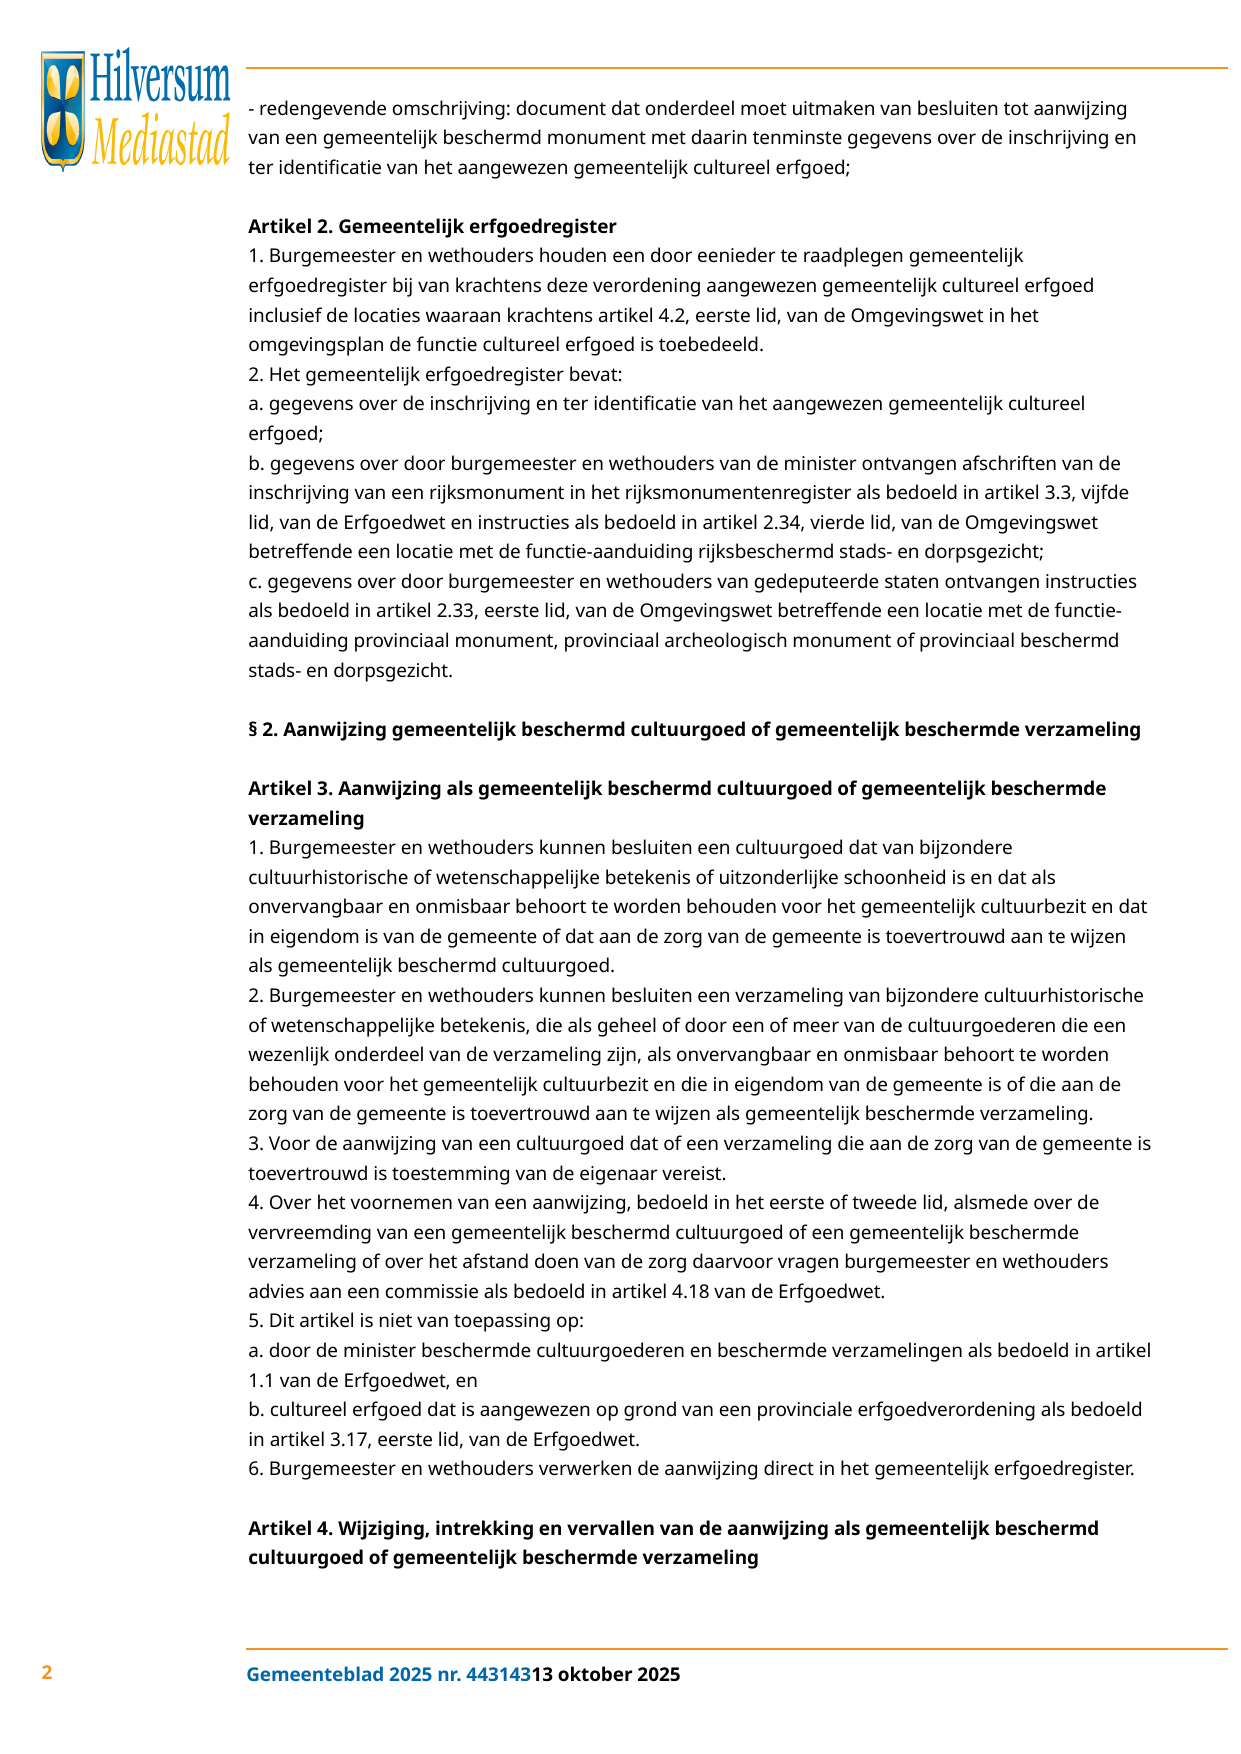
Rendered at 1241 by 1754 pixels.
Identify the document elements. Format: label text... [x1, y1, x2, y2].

text Artikel 2. Gemeentelijk erfgoedregister [248, 213, 1152, 239]
text 4. Over het voornemen van een aanwijzing, bedoeld in het eerste of tweede lid, alsmede over de vervreemding van een gemeentelijk beschermd cultuurgoed of een gemeentelijk beschermde verzameling of over het afstand doen van de zorg daarvoor vragen burgemeester en wethouders advies aan een commissie als bedoeld in artikel 4.18 van de Erfgoedwet. [248, 1189, 1152, 1304]
picture [41, 47, 231, 172]
text a. door de minister beschermde cultuurgoederen en beschermde verzamelingen als bedoeld in artikel 1.1 van de Erfgoedwet, en [248, 1337, 1152, 1393]
text § 2. Aanwijzing gemeentelijk beschermd cultuurgoed of gemeentelijk beschermde verzameling [248, 716, 1152, 742]
text 3. Voor de aanwijzing van een cultuurgoed dat of een verzameling die aan de zorg van de gemeente is toevertrouwd is toestemming van de eigenaar vereist. [248, 1130, 1152, 1186]
text 6. Burgemeester en wethouders verwerken de aanwijzing direct in het gemeentelijk erfgoedregister. [248, 1456, 1152, 1481]
text a. gegevens over de inschrijving en ter identificatie van het aangewezen gemeentelijk cultureel erfgoed; [248, 391, 1152, 446]
text 2. Burgemeester en wethouders kunnen besluiten een verzameling van bijzondere cultuurhistorische of wetenschappelijke betekenis, die als geheel of door een of meer van de cultuurgoederen die een wezenlijk onderdeel van de verzameling zijn, als onvervangbaar en onmisbaar behoort te worden behouden voor het gemeentelijk cultuurbezit en die in eigendom van de gemeente is of die aan de zorg van de gemeente is toevertrouwd aan te wijzen als gemeentelijk beschermde verzameling. [248, 982, 1152, 1126]
text - redengevende omschrijving: document dat onderdeel moet uitmaken van besluiten tot aanwijzing van een gemeentelijk beschermd monument met daarin tenminste gegevens over de inschrijving en ter identificatie van het aangewezen gemeentelijk cultureel erfgoed; [248, 95, 1152, 180]
text 5. Dit artikel is niet van toepassing op: [248, 1308, 1152, 1333]
text Artikel 3. Aanwijzing als gemeentelijk beschermd cultuurgoed of gemeentelijk beschermde verzameling [248, 775, 1152, 831]
text c. gegevens over door burgemeester en wethouders van gedeputeerde staten ontvangen instructies als bedoeld in artikel 2.33, eerste lid, van de Omgevingswet betreffende een locatie met de functie-aanduiding provinciaal monument, provinciaal archeologisch monument of provinciaal beschermd stads- en dorpsgezicht. [248, 568, 1152, 683]
text Artikel 4. Wijziging, intrekking en vervallen van de aanwijzing als gemeentelijk beschermd cultuurgoed of gemeentelijk beschermde verzameling [248, 1515, 1152, 1570]
text b. cultureel erfgoed dat is aangewezen op grond van een provinciale erfgoedverordening als bedoeld in artikel 3.17, eerste lid, van de Erfgoedwet. [248, 1396, 1152, 1452]
text 2. Het gemeentelijk erfgoedregister bevat: [248, 361, 1152, 387]
text 1. Burgemeester en wethouders houden een door eenieder te raadplegen gemeentelijk erfgoedregister bij van krachtens deze verordening aangewezen gemeentelijk cultureel erfgoed inclusief de locaties waaraan krachtens artikel 4.2, eerste lid, van de Omgevingswet in het omgevingsplan de functie cultureel erfgoed is toebedeeld. [248, 243, 1152, 357]
text b. gegevens over door burgemeester en wethouders van de minister ontvangen afschriften van de inschrijving van een rijksmonument in het rijksmonumentenregister als bedoeld in artikel 3.3, vijfde lid, van de Erfgoedwet en instructies als bedoeld in artikel 2.34, vierde lid, van de Omgevingswet betreffende een locatie met de functie-aanduiding rijksbeschermd stads- en dorpsgezicht; [248, 450, 1152, 564]
text 1. Burgemeester en wethouders kunnen besluiten een cultuurgoed dat van bijzondere cultuurhistorische of wetenschappelijke betekenis of uitzonderlijke schoonheid is en dat als onvervangbaar en onmisbaar behoort te worden behouden voor het gemeentelijk cultuurbezit en dat in eigendom is van de gemeente of dat aan de zorg van de gemeente is toevertrouwd aan te wijzen als gemeentelijk beschermd cultuurgoed. [248, 834, 1152, 978]
